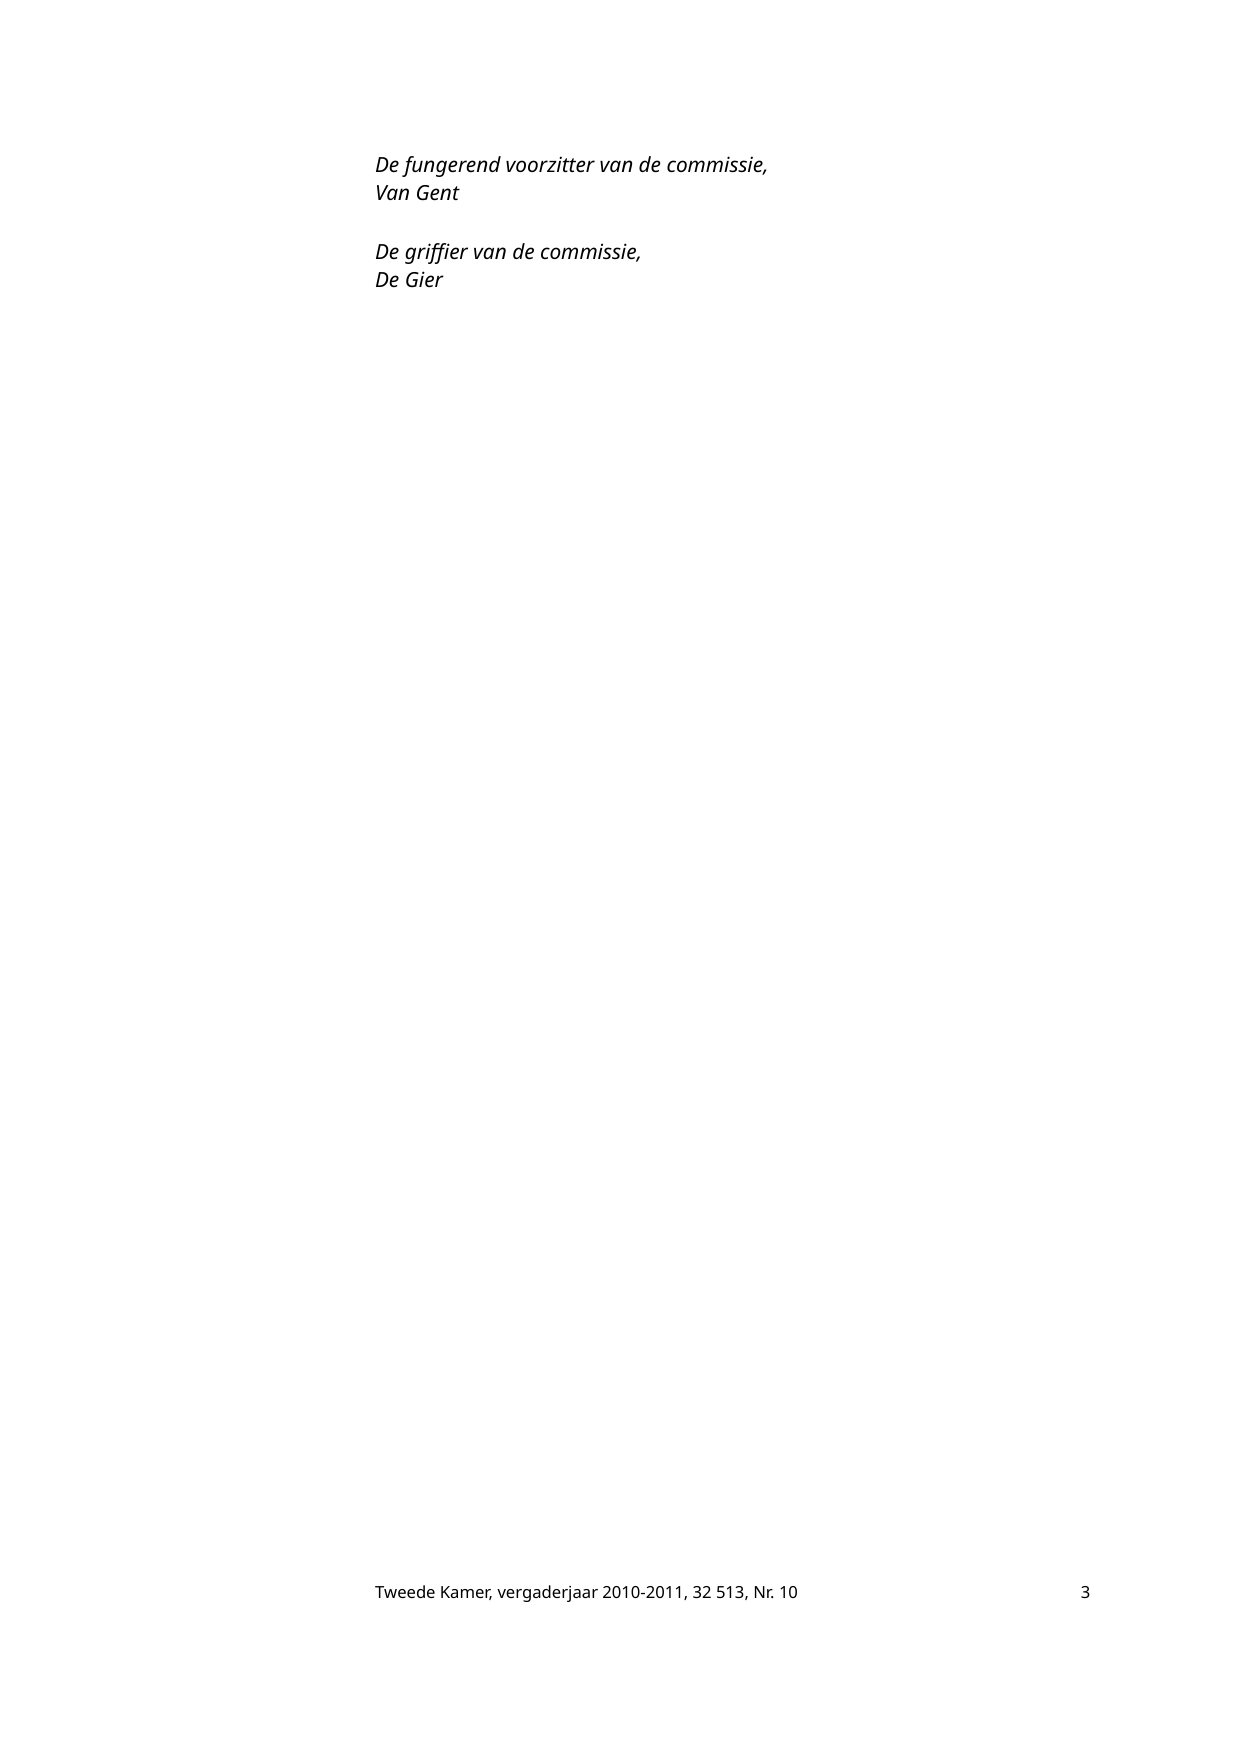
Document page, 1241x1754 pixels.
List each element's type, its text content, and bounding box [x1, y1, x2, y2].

text De fungerend voorzitter van de commissie, [375, 150, 1090, 178]
text Van Gent [375, 178, 1090, 207]
text De griffier van de commissie, [375, 237, 1090, 265]
text De Gier [375, 265, 1090, 294]
